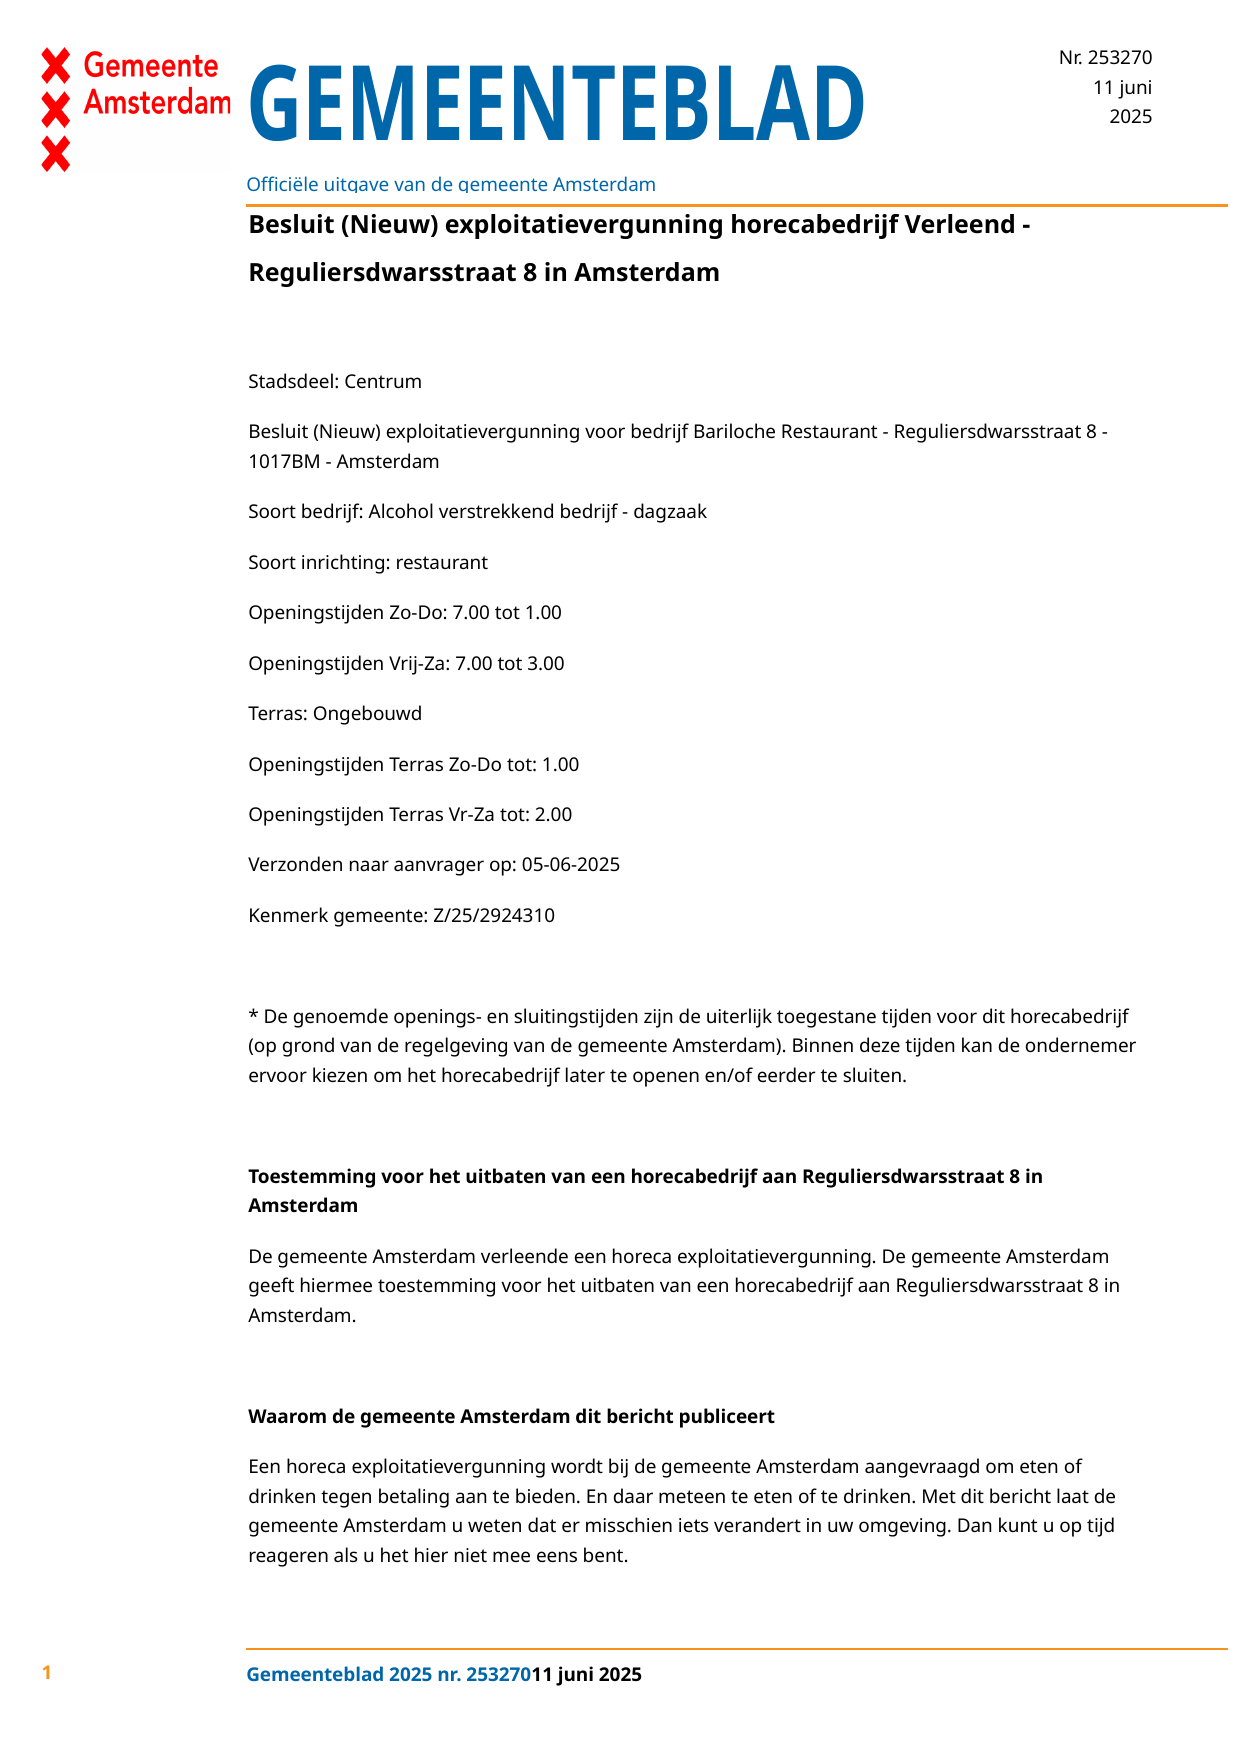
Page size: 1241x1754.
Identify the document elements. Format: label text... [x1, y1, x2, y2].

picture [41, 47, 231, 172]
text Openingstijden Zo-Do: 7.00 tot 1.00 [248, 599, 1152, 625]
text Openingstijden Terras Vr-Za tot: 2.00 [248, 801, 1152, 827]
text Soort inrichting: restaurant [248, 549, 1152, 575]
text * De genoemde openings- en sluitingstijden zijn de uiterlijk toegestane tijden voor dit horecabedrijf (op grond van de regelgeving van de gemeente Amsterdam). Binnen deze tijden kan de ondernemer ervoor kiezen om het horecabedrijf later te openen en/of eerder te sluiten. [248, 1003, 1152, 1088]
text Waarom de gemeente Amsterdam dit bericht publiceert [248, 1403, 1152, 1429]
text Openingstijden Terras Zo-Do tot: 1.00 [248, 751, 1152, 777]
text De gemeente Amsterdam verleende een horeca exploitatievergunning. De gemeente Amsterdam geeft hiermee toestemming voor het uitbaten van een horecabedrijf aan Reguliersdwarsstraat 8 in Amsterdam. [248, 1243, 1152, 1328]
text Terras: Ongebouwd [248, 700, 1152, 726]
text Toestemming voor het uitbaten van een horecabedrijf aan Reguliersdwarsstraat 8 in Amsterdam [248, 1163, 1152, 1218]
text Besluit (Nieuw) exploitatievergunning voor bedrijf Bariloche Restaurant - Reguliersdwarsstraat 8 - 1017BM - Amsterdam [248, 419, 1152, 474]
text Soort bedrijf: Alcohol verstrekkend bedrijf - dagzaak [248, 499, 1152, 524]
text Stadsdeel: Centrum [248, 368, 1152, 394]
text Verzonden naar aanvrager op: 05-06-2025 [248, 852, 1152, 877]
text Kenmerk gemeente: Z/25/2924310 [248, 902, 1152, 928]
text Een horeca exploitatievergunning wordt bij de gemeente Amsterdam aangevraagd om eten of drinken tegen betaling aan te bieden. En daar meteen te eten of te drinken. Met dit bericht laat de gemeente Amsterdam u weten dat er misschien iets verandert in uw omgeving. Dan kunt u op tijd reageren als u het hier niet mee eens bent. [248, 1453, 1152, 1568]
text Openingstijden Vrij-Za: 7.00 tot 3.00 [248, 650, 1152, 676]
text Besluit (Nieuw) exploitatievergunning horecabedrijf Verleend - Reguliersdwarsstraat 8 in Amsterdam [248, 207, 1152, 288]
